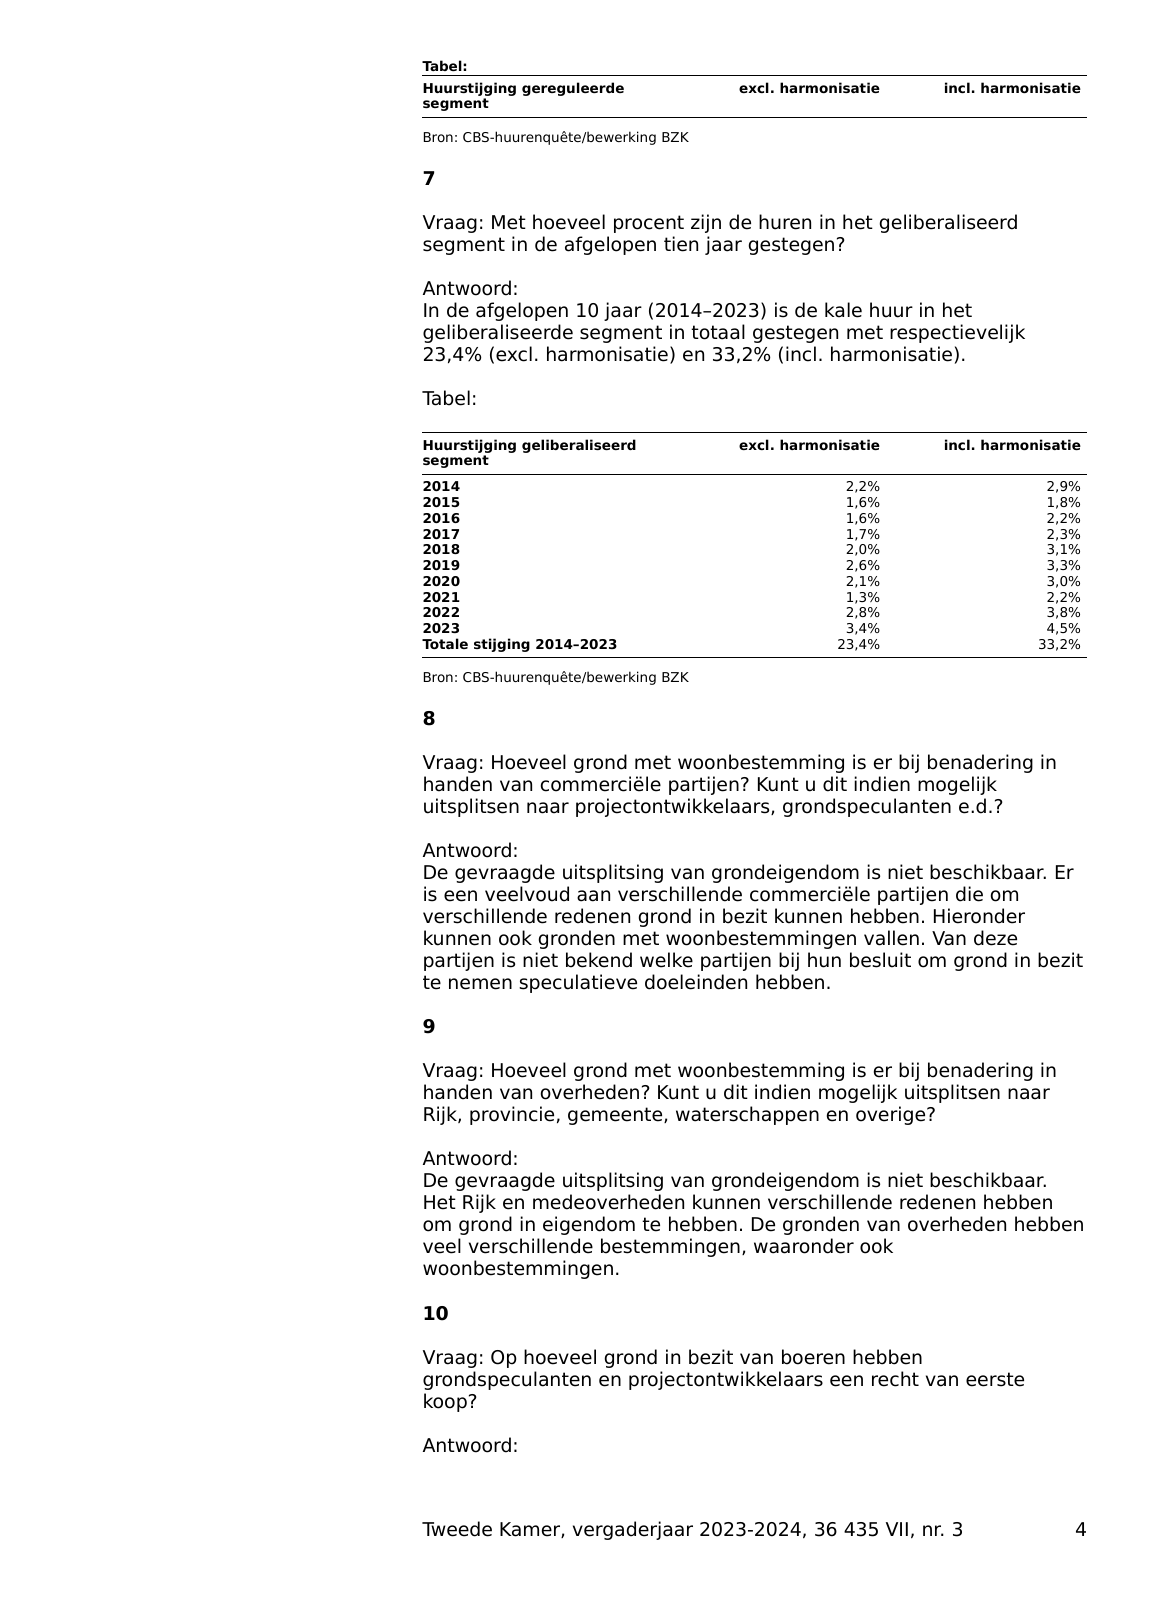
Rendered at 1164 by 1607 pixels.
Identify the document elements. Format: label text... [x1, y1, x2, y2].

text Vraag: Met hoeveel procent zijn de huren in het geliberaliseerd segment in de afgelopen tien jaar gestegen? [422, 212, 1087, 256]
text De gevraagde uitsplitsing van grondeigendom is niet beschikbaar. Er is een veelvoud aan verschillende commerciële partijen die om verschillende redenen grond in bezit kunnen hebben. Hieronder kunnen ook gronden met woonbestemmingen vallen. Van deze partijen is niet bekend welke partijen bij hun besluit om grond in bezit te nemen speculatieve doeleinden hebben. [422, 862, 1087, 994]
table_cell 3,3% [886, 558, 1087, 574]
table_cell 3,1% [886, 542, 1087, 558]
table_cell 3,0% [886, 574, 1087, 589]
table_cell incl. harmonisatie [886, 76, 1087, 117]
table_cell 2,2% [679, 475, 886, 495]
table_cell 2022 [422, 605, 679, 621]
table_cell 2,8% [679, 605, 886, 621]
table_cell 1,3% [679, 589, 886, 605]
table_cell Huurstijging gereguleerde segment [422, 76, 679, 117]
table_cell 2020 [422, 574, 679, 589]
text De gevraagde uitsplitsing van grondeigendom is niet beschikbaar. Het Rijk en medeoverheden kunnen verschillende redenen hebben om grond in eigendom te hebben. De gronden van overheden hebben veel verschillende bestemmingen, waaronder ook woonbestemmingen. [422, 1170, 1087, 1280]
table_cell 33,2% [886, 637, 1087, 657]
table_cell 2021 [422, 589, 679, 605]
table_cell 4,5% [886, 621, 1087, 637]
text Antwoord: [422, 1148, 1087, 1170]
table_cell 2,0% [679, 542, 886, 558]
table_header Tabel: [422, 59, 1087, 75]
text Antwoord: [422, 1435, 1087, 1457]
table_cell 2,2% [886, 511, 1087, 526]
table_cell 2014 [422, 475, 679, 495]
table_header excl. harmonisatie [679, 433, 886, 473]
table_cell 2,2% [886, 589, 1087, 605]
table_cell 1,7% [679, 526, 886, 542]
subtitle 9 [422, 1016, 1087, 1038]
table_cell 2023 [422, 621, 679, 637]
table_cell 23,4% [679, 637, 886, 657]
text Vraag: Hoeveel grond met woonbestemming is er bij benadering in handen van overheden? Kunt u dit indien mogelijk uitsplitsen naar Rijk, provincie, gemeente, waterschappen en overige? [422, 1060, 1087, 1126]
text Vraag: Op hoeveel grond in bezit van boeren hebben grondspeculanten en projectontwikkelaars een recht van eerste koop? [422, 1347, 1087, 1412]
table_cell excl. harmonisatie [679, 76, 886, 117]
table_cell 3,8% [886, 605, 1087, 621]
text Tabel: [422, 388, 1087, 410]
table_header incl. harmonisatie [886, 433, 1087, 473]
text Vraag: Hoeveel grond met woonbestemming is er bij benadering in handen van commerciële partijen? Kunt u dit indien mogelijk uitsplitsen naar projectontwikkelaars, grondspeculanten e.d.? [422, 752, 1087, 818]
table_cell 2,6% [679, 558, 886, 574]
text Antwoord: [422, 840, 1087, 862]
table_cell 2016 [422, 511, 679, 526]
text Antwoord: [422, 278, 1087, 300]
table_cell 2018 [422, 542, 679, 558]
table_cell 2,3% [886, 526, 1087, 542]
subtitle 7 [422, 167, 1087, 189]
table_header Huurstijging geliberaliseerd segment [422, 433, 679, 473]
subtitle 8 [422, 708, 1087, 730]
table_cell Totale stijging 2014–2023 [422, 637, 679, 657]
subtitle 10 [422, 1302, 1087, 1324]
table_cell 1,8% [886, 495, 1087, 511]
table_cell 2,1% [679, 574, 886, 589]
table_cell 2019 [422, 558, 679, 574]
table_cell 3,4% [679, 621, 886, 637]
table_cell 2015 [422, 495, 679, 511]
table_cell 2,9% [886, 475, 1087, 495]
text In de afgelopen 10 jaar (2014–2023) is de kale huur in het geliberaliseerde segment in totaal gestegen met respectievelijk 23,4% (excl. harmonisatie) en 33,2% (incl. harmonisatie). [422, 300, 1087, 366]
table_cell Bron: CBS-huurenquête/bewerking BZK [422, 118, 1087, 145]
table_cell 1,6% [679, 511, 886, 526]
table_cell 2017 [422, 526, 679, 542]
table_cell 1,6% [679, 495, 886, 511]
table_cell Bron: CBS-huurenquête/bewerking BZK [422, 658, 1087, 686]
